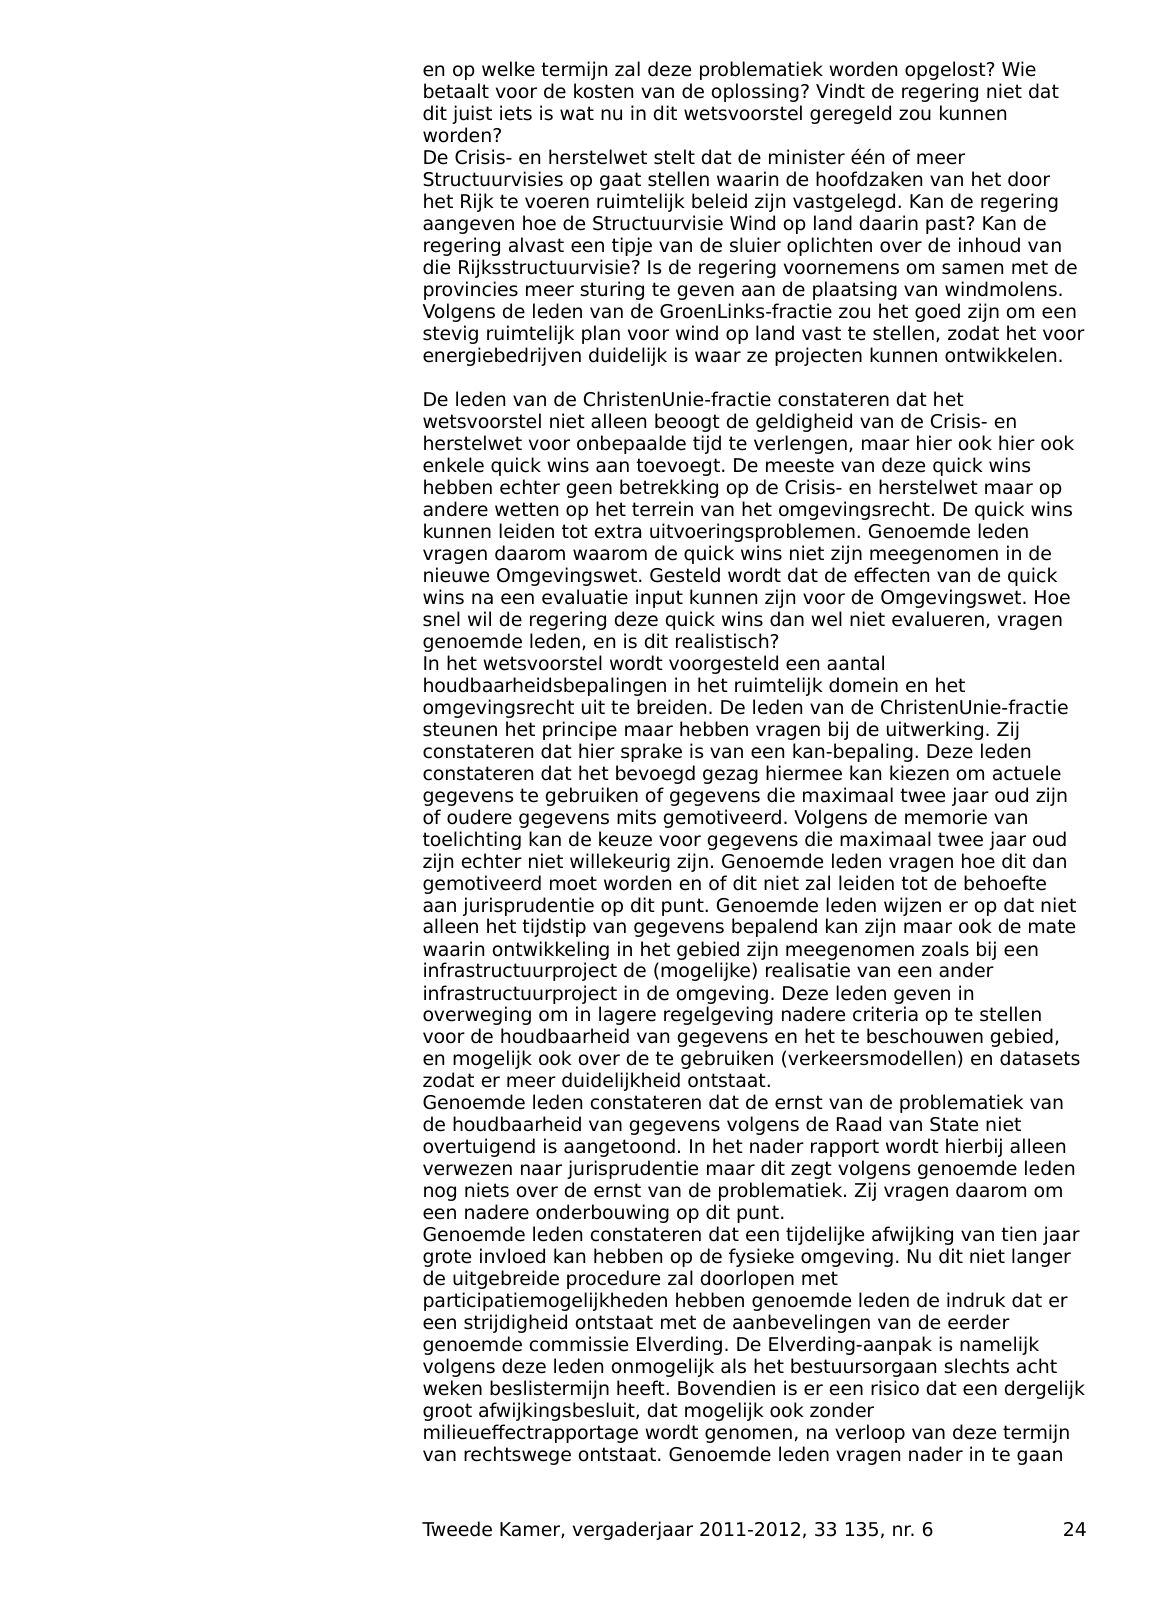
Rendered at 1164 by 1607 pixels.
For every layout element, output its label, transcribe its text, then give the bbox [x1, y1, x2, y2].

text en op welke termijn zal deze problematiek worden opgelost? Wie betaalt voor de kosten van de oplossing? Vindt de regering niet dat dit juist iets is wat nu in dit wetsvoorstel geregeld zou kunnen worden? [422, 59, 1087, 147]
text Genoemde leden constateren dat de ernst van de problematiek van de houdbaarheid van gegevens volgens de Raad van State niet overtuigend is aangetoond. In het nader rapport wordt hierbij alleen verwezen naar jurisprudentie maar dit zegt volgens genoemde leden nog niets over de ernst van de problematiek. Zij vragen daarom om een nadere onderbouwing op dit punt. [422, 1092, 1087, 1224]
text Genoemde leden constateren dat een tijdelijke afwijking van tien jaar grote invloed kan hebben op de fysieke omgeving. Nu dit niet langer de uitgebreide procedure zal doorlopen met participatiemogelijkheden hebben genoemde leden de indruk dat er een strijdigheid ontstaat met de aanbevelingen van de eerder genoemde commissie Elverding. De Elverding-aanpak is namelijk volgens deze leden onmogelijk als het bestuursorgaan slechts acht weken beslistermijn heeft. Bovendien is er een risico dat een dergelijk groot afwijkingsbesluit, dat mogelijk ook zonder milieueffectrapportage wordt genomen, na verloop van deze termijn van rechtswege ontstaat. Genoemde leden vragen nader in te gaan [422, 1224, 1087, 1466]
text De Crisis- en herstelwet stelt dat de minister één of meer Structuurvisies op gaat stellen waarin de hoofdzaken van het door het Rijk te voeren ruimtelijk beleid zijn vastgelegd. Kan de regering aangeven hoe de Structuurvisie Wind op land daarin past? Kan de regering alvast een tipje van de sluier oplichten over de inhoud van die Rijksstructuurvisie? Is de regering voornemens om samen met de provincies meer sturing te geven aan de plaatsing van windmolens. Volgens de leden van de GroenLinks-fractie zou het goed zijn om een stevig ruimtelijk plan voor wind op land vast te stellen, zodat het voor energiebedrijven duidelijk is waar ze projecten kunnen ontwikkelen. [422, 147, 1087, 367]
text In het wetsvoorstel wordt voorgesteld een aantal houdbaarheidsbepalingen in het ruimtelijk domein en het omgevingsrecht uit te breiden. De leden van de ChristenUnie-fractie steunen het principe maar hebben vragen bij de uitwerking. Zij constateren dat hier sprake is van een kan-bepaling. Deze leden constateren dat het bevoegd gezag hiermee kan kiezen om actuele gegevens te gebruiken of gegevens die maximaal twee jaar oud zijn of oudere gegevens mits gemotiveerd. Volgens de memorie van toelichting kan de keuze voor gegevens die maximaal twee jaar oud zijn echter niet willekeurig zijn. Genoemde leden vragen hoe dit dan gemotiveerd moet worden en of dit niet zal leiden tot de behoefte aan jurisprudentie op dit punt. Genoemde leden wijzen er op dat niet alleen het tijdstip van gegevens bepalend kan zijn maar ook de mate waarin ontwikkeling in het gebied zijn meegenomen zoals bij een infrastructuurproject de (mogelijke) realisatie van een ander infrastructuurproject in de omgeving. Deze leden geven in overweging om in lagere regelgeving nadere criteria op te stellen voor de houdbaarheid van gegevens en het te beschouwen gebied, en mogelijk ook over de te gebruiken (verkeersmodellen) en datasets zodat er meer duidelijkheid ontstaat. [422, 653, 1087, 1092]
text De leden van de ChristenUnie-fractie constateren dat het wetsvoorstel niet alleen beoogt de geldigheid van de Crisis- en herstelwet voor onbepaalde tijd te verlengen, maar hier ook hier ook enkele quick wins aan toevoegt. De meeste van deze quick wins hebben echter geen betrekking op de Crisis- en herstelwet maar op andere wetten op het terrein van het omgevingsrecht. De quick wins kunnen leiden tot extra uitvoeringsproblemen. Genoemde leden vragen daarom waarom de quick wins niet zijn meegenomen in de nieuwe Omgevingswet. Gesteld wordt dat de effecten van de quick wins na een evaluatie input kunnen zijn voor de Omgevingswet. Hoe snel wil de regering deze quick wins dan wel niet evalueren, vragen genoemde leden, en is dit realistisch? [422, 389, 1087, 653]
